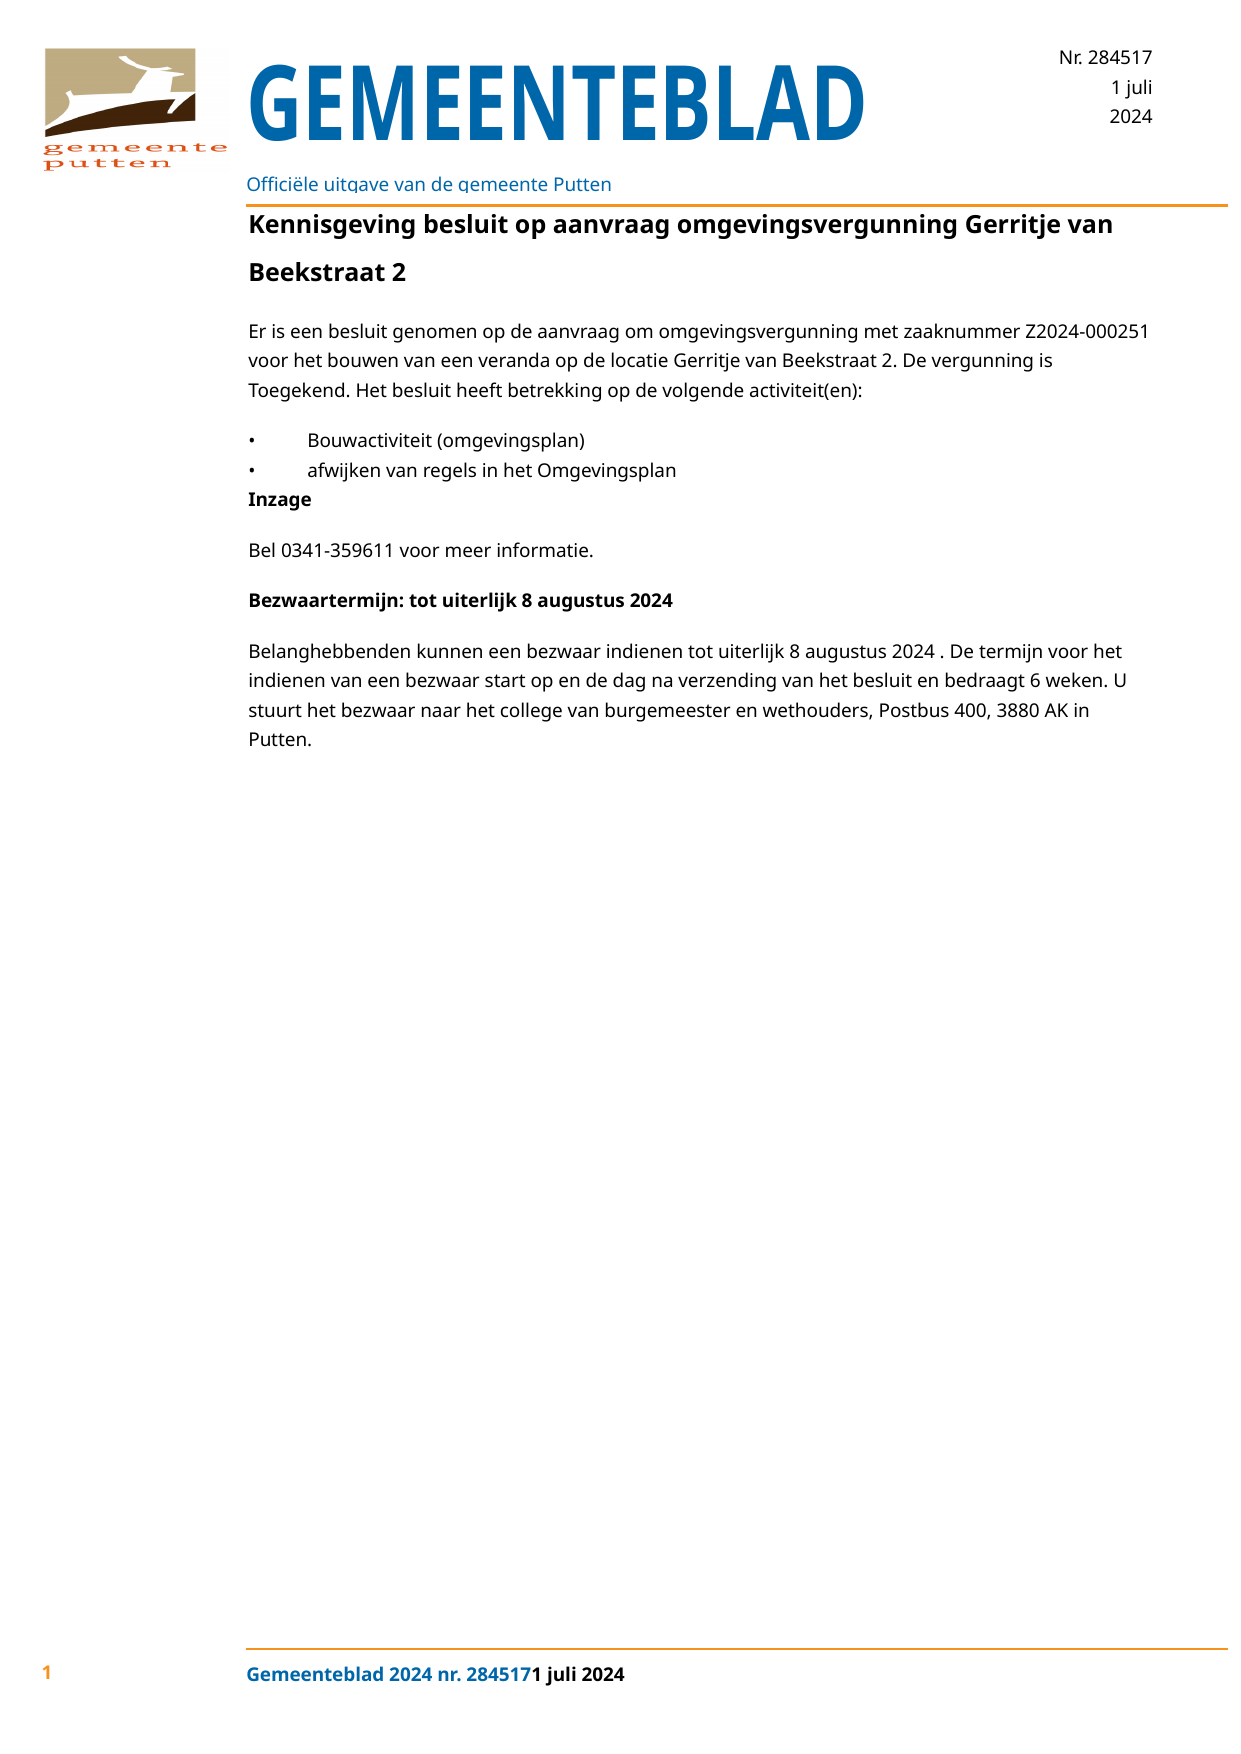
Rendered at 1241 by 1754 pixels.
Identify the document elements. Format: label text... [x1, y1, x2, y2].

list afwijken van regels in het Omgevingsplan [248, 457, 1152, 483]
text Inzage [248, 487, 1152, 512]
text Belanghebbenden kunnen een bezwaar indienen tot uiterlijk 8 augustus 2024 . De termijn voor het indienen van een bezwaar start op en de dag na verzending van het besluit en bedraagt 6 weken. U stuurt het bezwaar naar het college van burgemeester en wethouders, Postbus 400, 3880 AK in Putten. [248, 638, 1152, 752]
text Bel 0341-359611 voor meer informatie. [248, 537, 1152, 563]
picture [41, 47, 231, 172]
text Bezwaartermijn: tot uiterlijk 8 augustus 2024 [248, 587, 1152, 613]
list Bouwactiviteit (omgevingsplan) [248, 427, 1152, 453]
text Kennisgeving besluit op aanvraag omgevingsvergunning Gerritje van Beekstraat 2 [248, 207, 1152, 288]
text Er is een besluit genomen op de aanvraag om omgevingsvergunning met zaaknummer Z2024-000251 voor het bouwen van een veranda op de locatie Gerritje van Beekstraat 2. De vergunning is Toegekend. Het besluit heeft betrekking op de volgende activiteit(en): [248, 318, 1152, 403]
